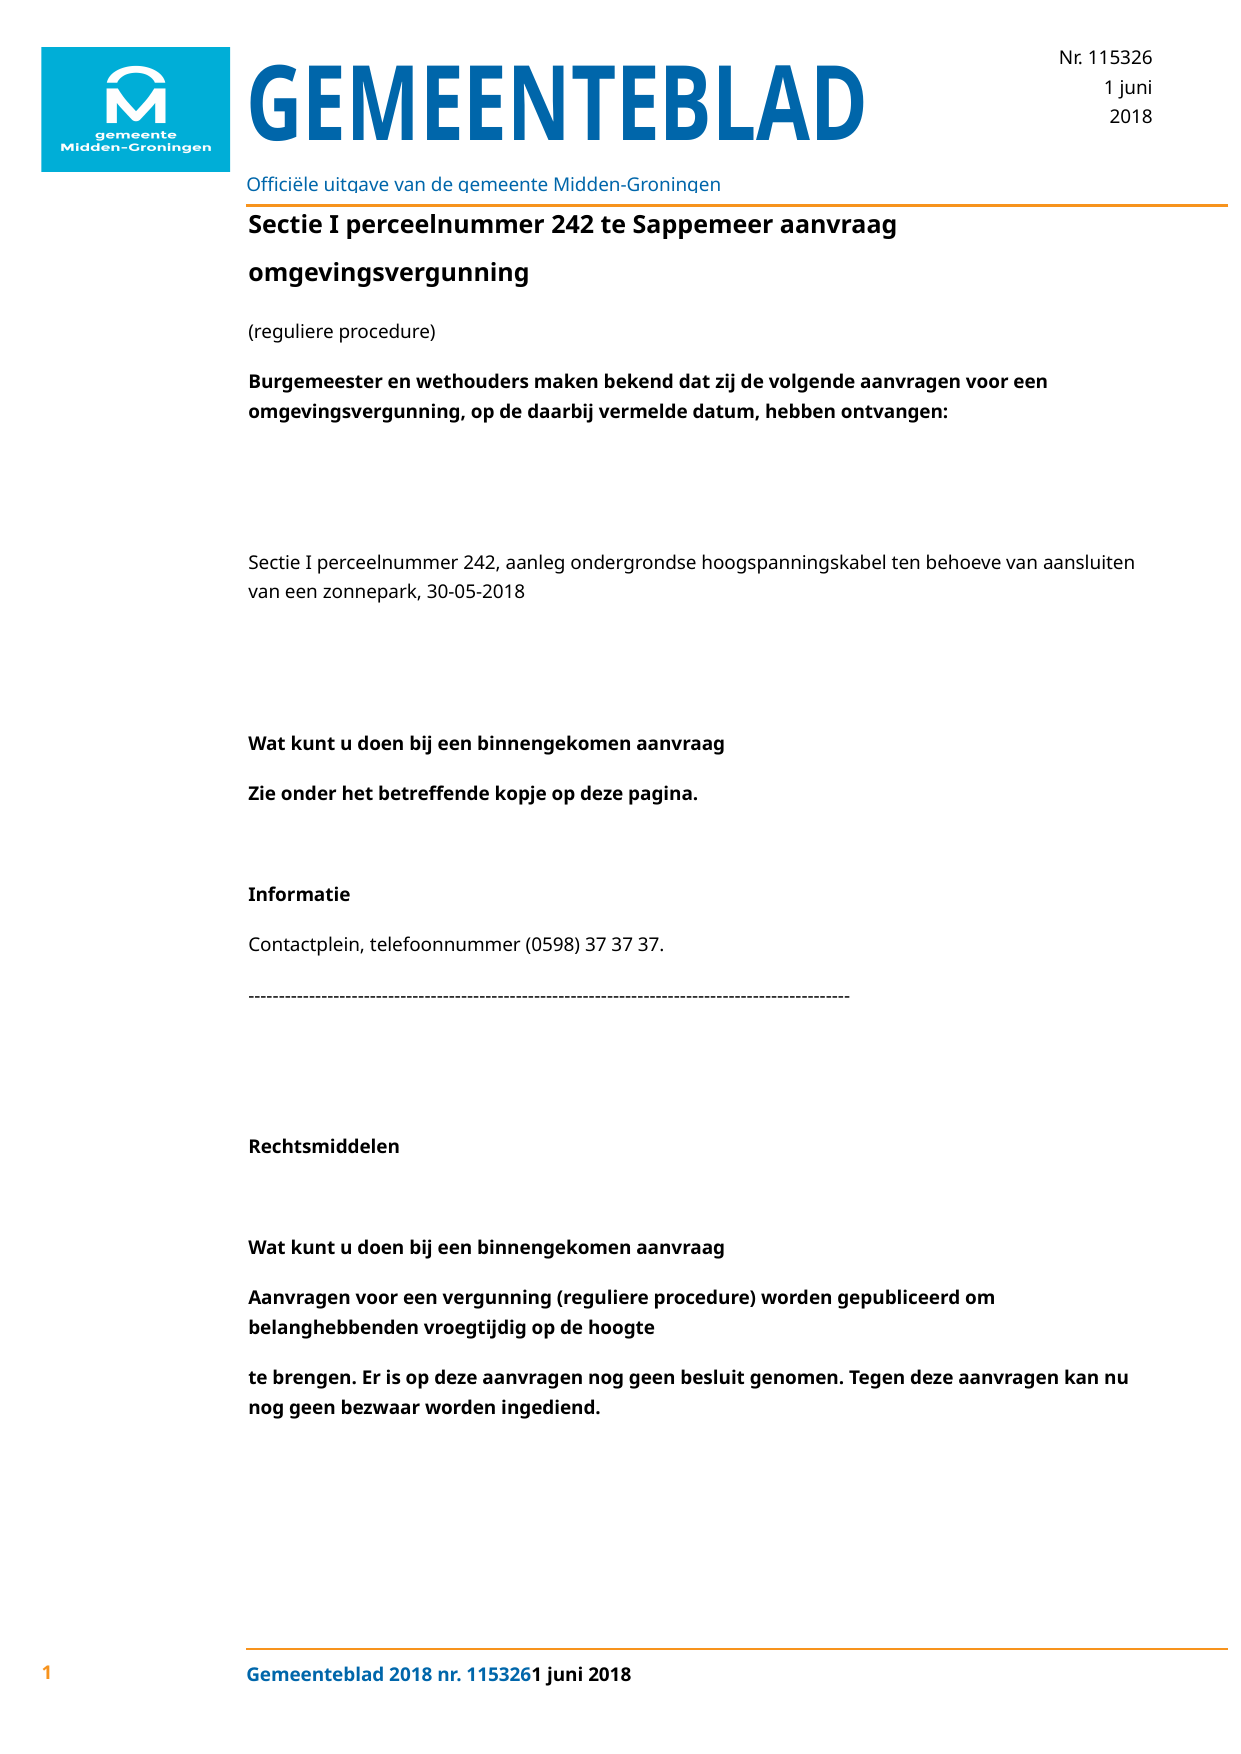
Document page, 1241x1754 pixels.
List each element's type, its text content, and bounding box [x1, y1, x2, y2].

picture [184, 146, 190, 153]
text Zie onder het betreffende kopje op deze pagina. [248, 780, 1152, 806]
text Wat kunt u doen bij een binnengekomen aanvraag [248, 1234, 1152, 1260]
text Rechtsmiddelen [248, 1133, 1152, 1159]
text Contactplein, telefoonnummer (0598) 37 37 37. [248, 932, 1152, 957]
text Sectie I perceelnummer 242 te Sappemeer aanvraag omgevingsvergunning [248, 207, 1152, 288]
text Informatie [248, 881, 1152, 907]
text Wat kunt u doen bij een binnengekomen aanvraag [248, 730, 1152, 756]
text te brengen. Er is op deze aanvragen nog geen besluit genomen. Tegen deze aanvragen kan nu nog geen bezwaar worden ingediend. [248, 1364, 1152, 1420]
text (reguliere procedure) [248, 318, 1152, 344]
text Sectie I perceelnummer 242, aanleg ondergrondse hoogspanningskabel ten behoeve van aansluiten van een zonnepark, 30-05-2018 [248, 549, 1152, 604]
picture [107, 89, 165, 122]
text Burgemeester en wethouders maken bekend dat zij de volgende aanvragen voor een omgevingsvergunning, op de daarbij vermelde datum, hebben ontvangen: [248, 368, 1152, 424]
text --------------------------------------------------------------------------------------------------- [248, 982, 1152, 1008]
text Aanvragen voor een vergunning (reguliere procedure) worden gepubliceerd om belanghebbenden vroegtijdig op de hoogte [248, 1284, 1152, 1340]
picture [108, 66, 164, 82]
